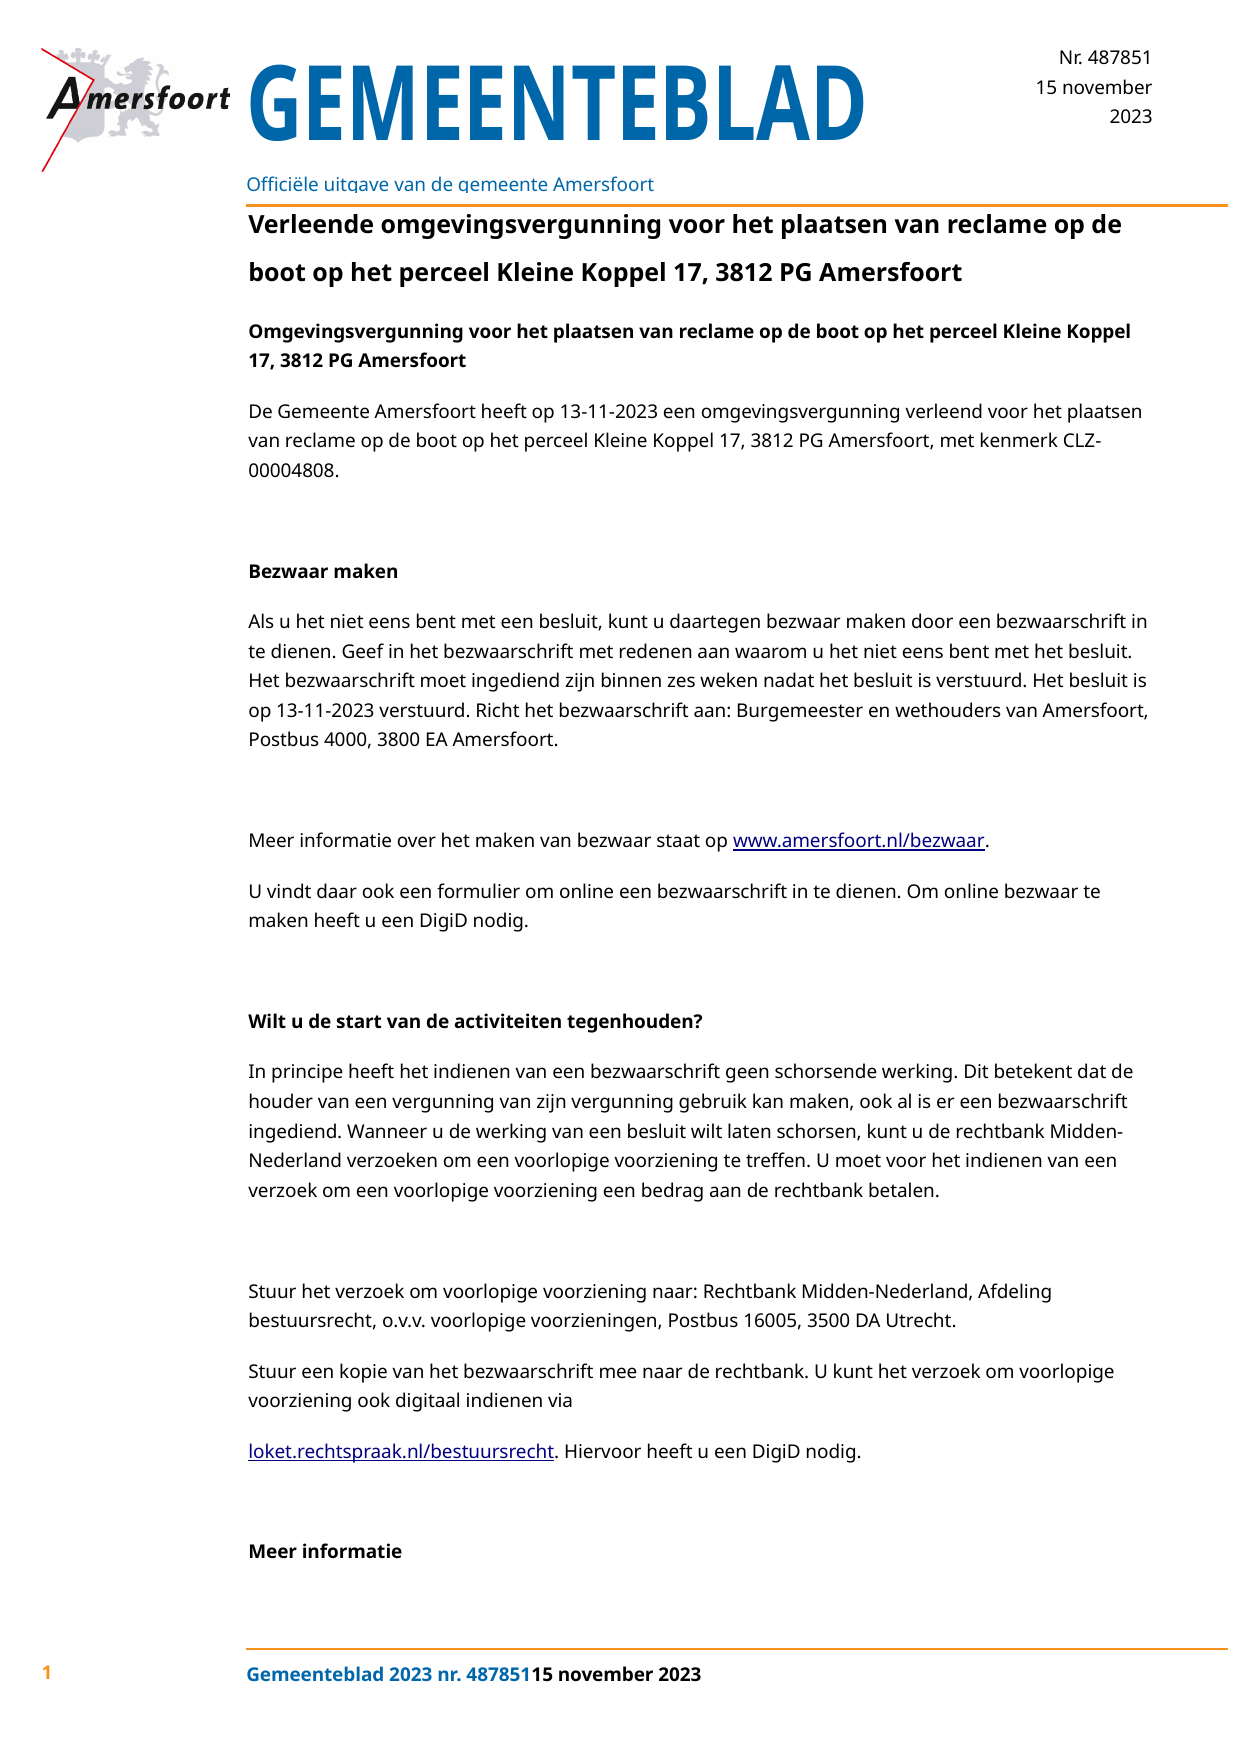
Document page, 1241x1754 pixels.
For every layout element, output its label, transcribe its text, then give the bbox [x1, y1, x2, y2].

text Stuur een kopie van het bezwaarschrift mee naar de rechtbank. U kunt het verzoek om voorlopige voorziening ook digitaal indienen via [248, 1358, 1152, 1413]
text Meer informatie [248, 1539, 1152, 1564]
text Verleende omgevingsvergunning voor het plaatsen van reclame op de boot op het perceel Kleine Koppel 17, 3812 PG Amersfoort [248, 207, 1152, 288]
text Stuur het verzoek om voorlopige voorziening naar: Rechtbank Midden-Nederland, Afdeling bestuursrecht, o.v.v. voorlopige voorzieningen, Postbus 16005, 3500 DA Utrecht. [248, 1278, 1152, 1333]
text In principe heeft het indienen van een bezwaarschrift geen schorsende werking. Dit betekent dat de houder van een vergunning van zijn vergunning gebruik kan maken, ook al is er een bezwaarschrift ingediend. Wanneer u de werking van een besluit wilt laten schorsen, kunt u de rechtbank Midden-Nederland verzoeken om een voorlopige voorziening te treffen. U moet voor het indienen van een verzoek om een voorlopige voorziening een bedrag aan de rechtbank betalen. [248, 1059, 1152, 1203]
text Als u het niet eens bent met een besluit, kunt u daartegen bezwaar maken door een bezwaarschrift in te dienen. Geef in het bezwaarschrift met redenen aan waarom u het niet eens bent met het besluit. Het bezwaarschrift moet ingediend zijn binnen zes weken nadat het besluit is verstuurd. Het besluit is op 13-11-2023 verstuurd. Richt het bezwaarschrift aan: Burgemeester en wethouders van Amersfoort, Postbus 4000, 3800 EA Amersfoort. [248, 608, 1152, 752]
text Bezwaar maken [248, 558, 1152, 584]
text Omgevingsvergunning voor het plaatsen van reclame op de boot op het perceel Kleine Koppel 17, 3812 PG Amersfoort [248, 318, 1152, 373]
text De Gemeente Amersfoort heeft op 13-11-2023 een omgevingsvergunning verleend voor het plaatsen van reclame op de boot op het perceel Kleine Koppel 17, 3812 PG Amersfoort, met kenmerk CLZ-00004808. [248, 398, 1152, 483]
text Wilt u de start van de activiteiten tegenhouden? [248, 1008, 1152, 1034]
text U vindt daar ook een formulier om online een bezwaarschrift in te dienen. Om online bezwaar te maken heeft u een DigiD nodig. [248, 878, 1152, 933]
text loket.rechtspraak.nl/bestuursrecht. Hiervoor heeft u een DigiD nodig. [248, 1438, 1152, 1464]
picture [41, 47, 231, 172]
text Meer informatie over het maken van bezwaar staat op www.amersfoort.nl/bezwaar. [248, 827, 1152, 853]
